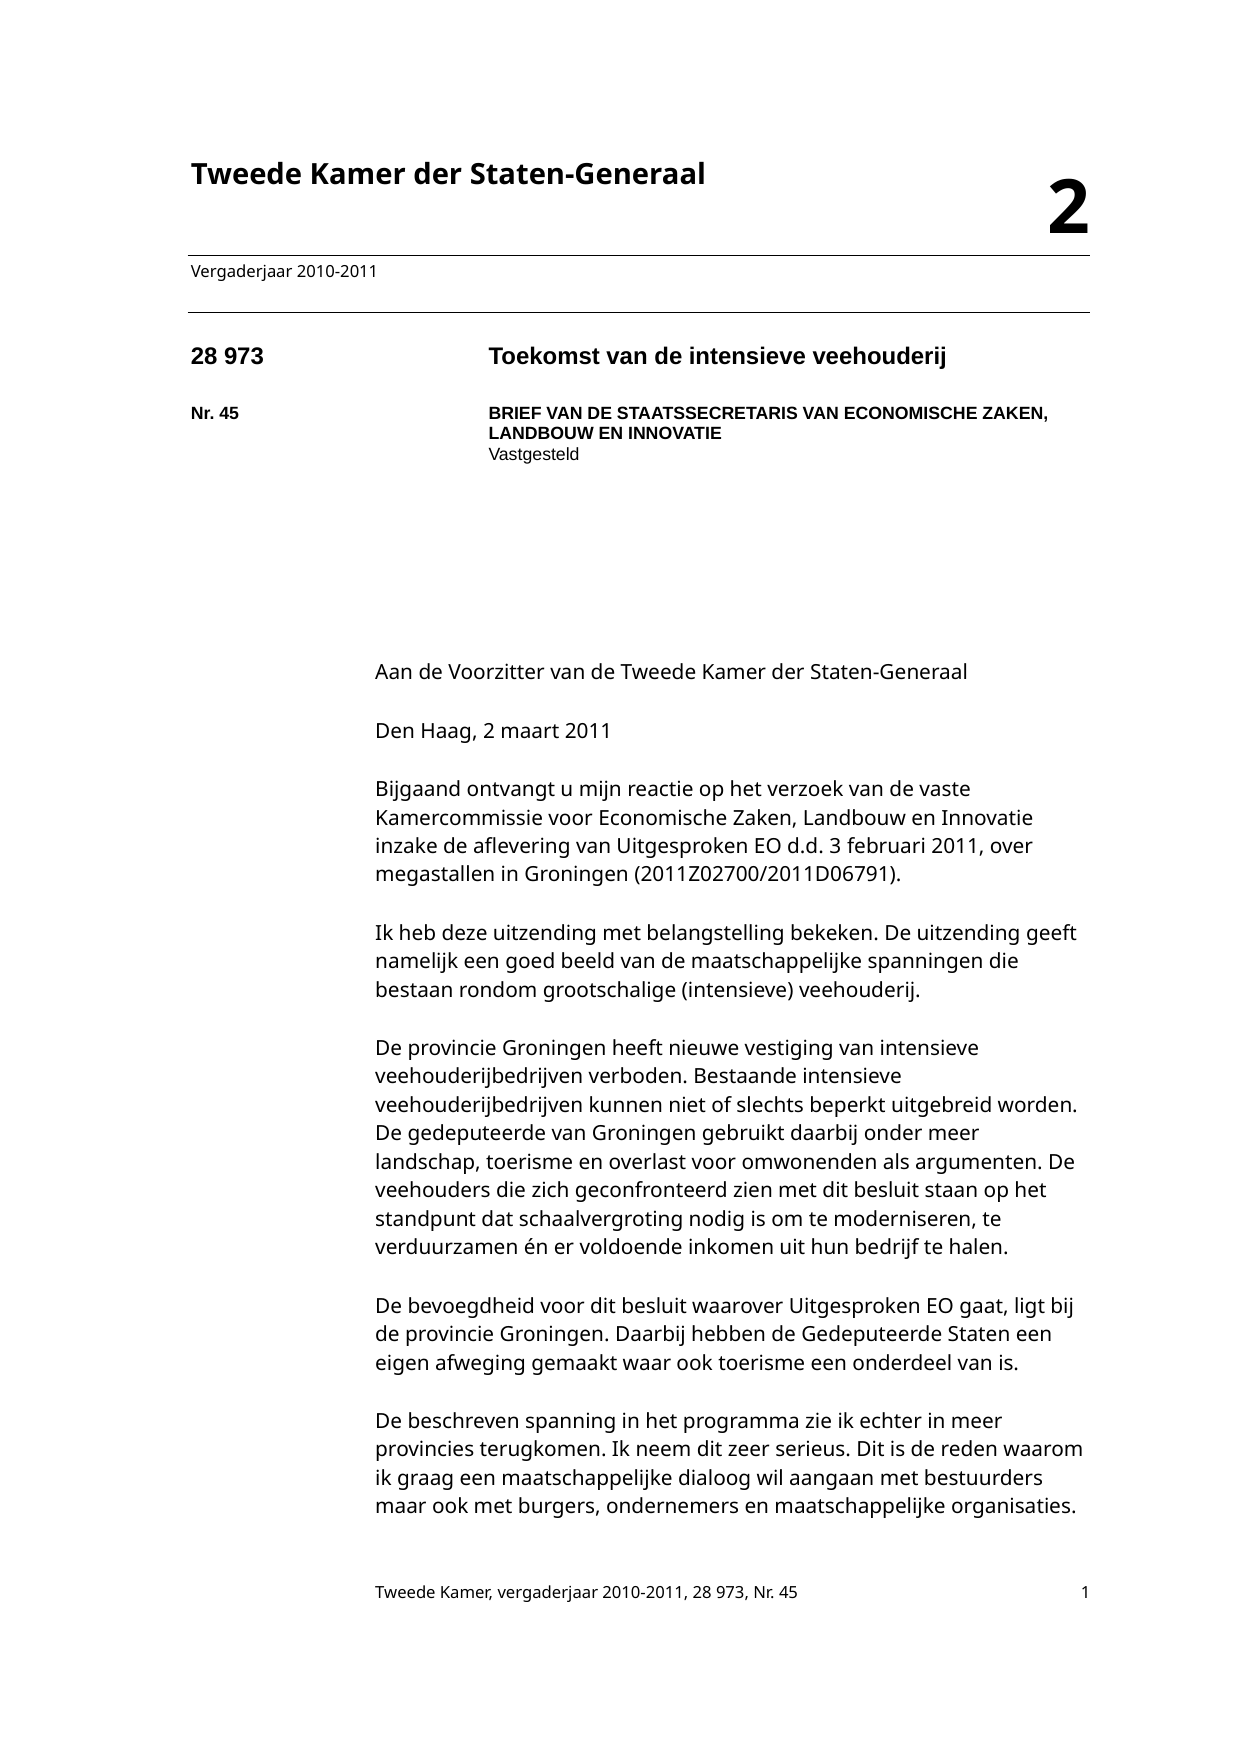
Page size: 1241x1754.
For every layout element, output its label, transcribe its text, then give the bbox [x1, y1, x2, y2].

table_header Tweede Kamer der Staten-Generaal [188, 150, 909, 255]
table_cell Toekomst van de intensieve veehouderij [485, 339, 1090, 399]
table_cell Vergaderjaar 2010-2011 [188, 256, 485, 312]
text De beschreven spanning in het programma zie ik echter in meer provincies terugkomen. Ik neem dit zeer serieus. Dit is de reden waarom ik graag een maatschappelijke dialoog wil aangaan met bestuurders maar ook met burgers, ondernemers en maatschappelijke organisaties. [375, 1406, 1090, 1520]
table_cell [485, 313, 1090, 339]
text De provincie Groningen heeft nieuwe vestiging van intensieve veehouderijbedrijven verboden. Bestaande intensieve veehouderijbedrijven kunnen niet of slechts beperkt uitgebreid worden. De gedeputeerde van Groningen gebruikt daarbij onder meer landschap, toerisme en overlast voor omwonenden als argumenten. De veehouders die zich geconfronteerd zien met dit besluit staan op het standpunt dat schaalvergroting nodig is om te moderniseren, te verduurzamen én er voldoende inkomen uit hun bedrijf te halen. [375, 1033, 1090, 1261]
table_cell 28 973 [188, 339, 485, 399]
table_header 2 [910, 150, 1090, 255]
text De bevoegdheid voor dit besluit waarover Uitgesproken EO gaat, ligt bij de provincie Groningen. Daarbij hebben de Gedeputeerde Staten een eigen afweging gemaakt waar ook toerisme een onderdeel van is. [375, 1291, 1090, 1376]
text Ik heb deze uitzending met belangstelling bekeken. De uitzending geeft namelijk een goed beeld van de maatschappelijke spanningen die bestaan rondom grootschalige (intensieve) veehouderij. [375, 918, 1090, 1003]
text Aan de Voorzitter van de Tweede Kamer der Staten-Generaal [375, 657, 1090, 686]
text Bijgaand ontvangt u mijn reactie op het verzoek van de vaste Kamercommissie voor Economische Zaken, Landbouw en Innovatie inzake de aflevering van Uitgesproken EO d.d. 3 februari 2011, over megastallen in Groningen (2011Z02700/2011D06791). [375, 774, 1090, 888]
table_cell [485, 256, 1090, 312]
text Den Haag, 2 maart 2011 [375, 716, 1090, 744]
table_cell [188, 313, 485, 339]
table_cell BRIEF VAN DE STAATSSECRETARIS VAN ECONOMISCHE ZAKEN, LANDBOUW EN INNOVATIE Vastgesteld [485, 399, 1090, 539]
table_cell Nr. 45 [188, 399, 485, 539]
